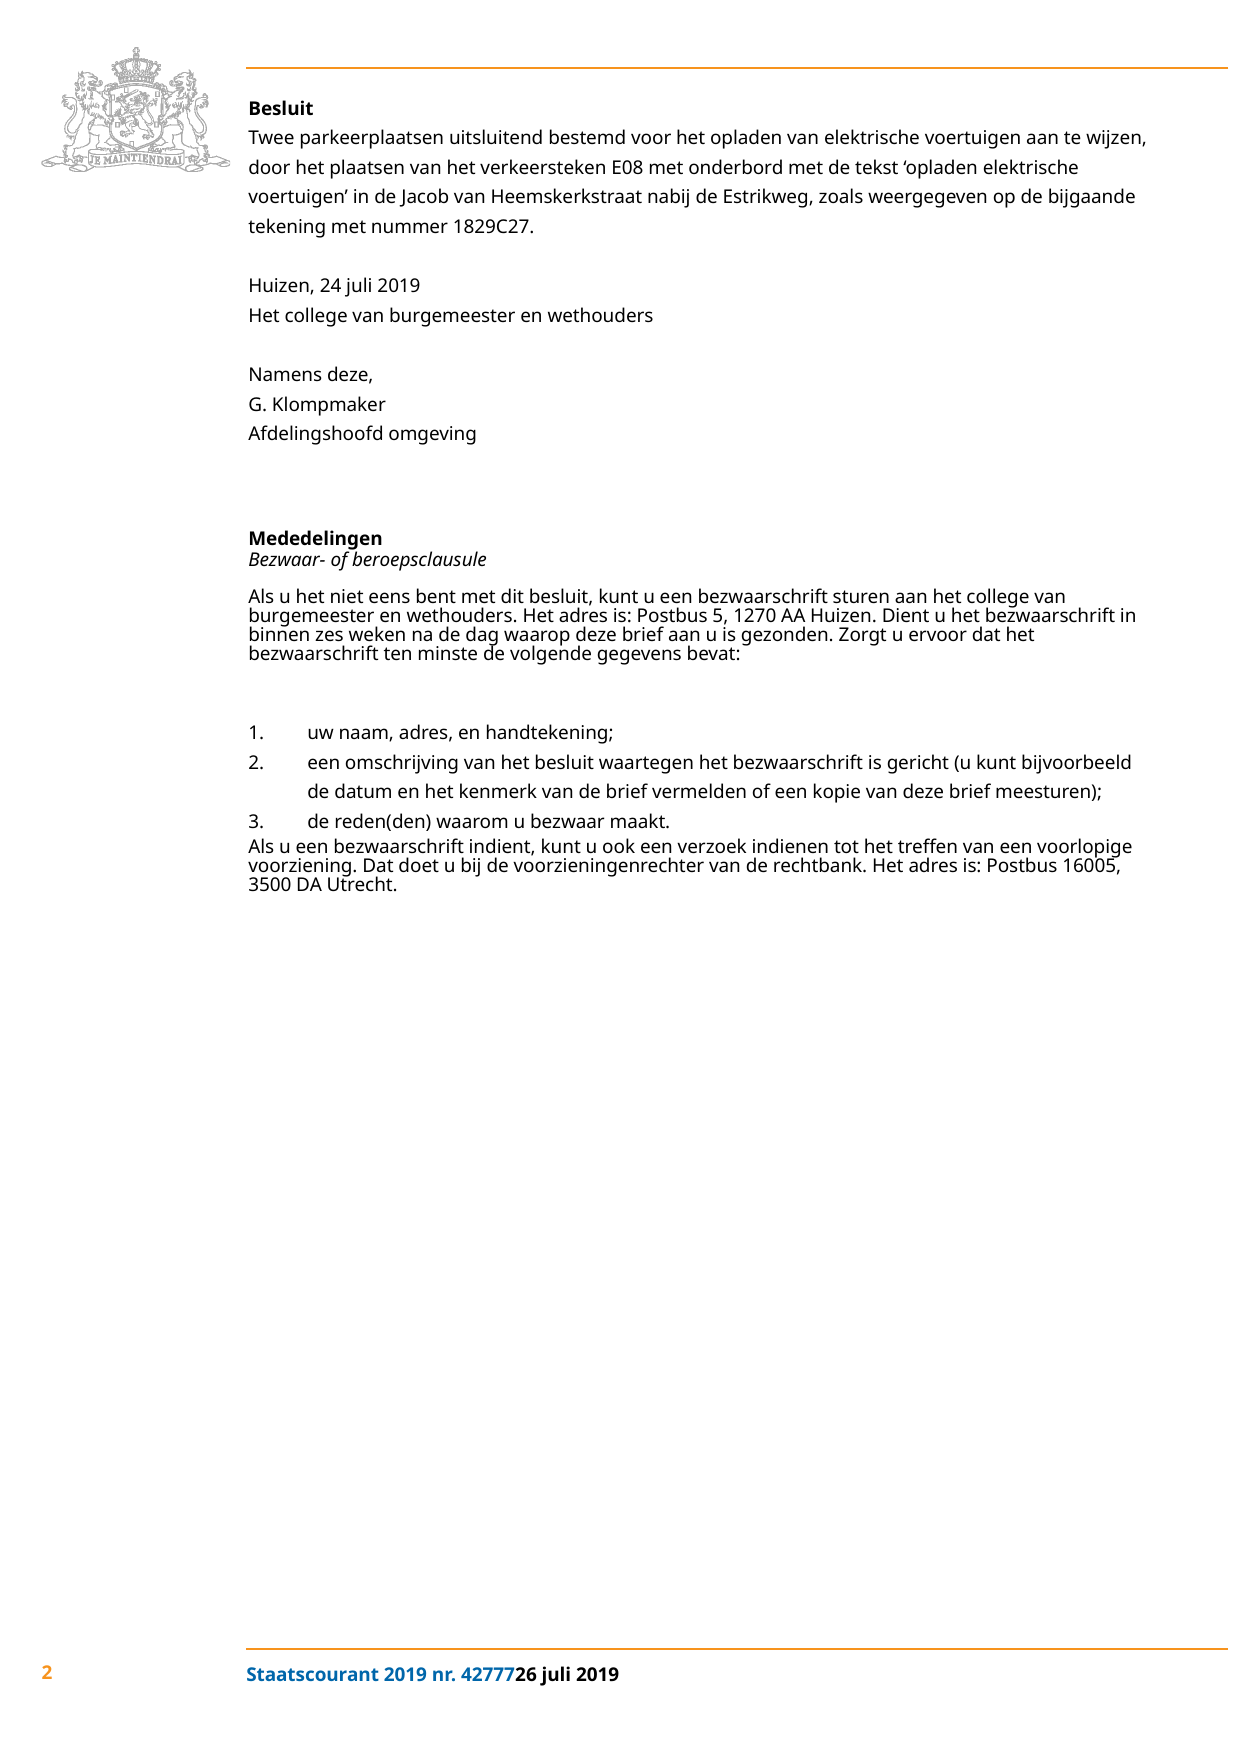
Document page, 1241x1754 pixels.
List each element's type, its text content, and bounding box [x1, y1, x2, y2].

text Huizen, 24 juli 2019 [248, 272, 1152, 298]
text Mededelingen [248, 525, 1152, 551]
text G. Klompmaker [248, 391, 1152, 416]
text Bezwaar- of beroepsclausule [248, 551, 1152, 570]
list de reden(den) waarom u bezwaar maakt. [248, 808, 1152, 834]
text Twee parkeerplaatsen uitsluitend bestemd voor het opladen van elektrische voertuigen aan te wijzen, door het plaatsen van het verkeersteken E08 met onderbord met de tekst ‘opladen elektrische voertuigen’ in de Jacob van Heemskerkstraat nabij de Estrikweg, zoals weergegeven op de bijgaande tekening met nummer 1829C27. [248, 124, 1152, 239]
list een omschrijving van het besluit waartegen het bezwaarschrift is gericht (u kunt bijvoorbeeld de datum en het kenmerk van de brief vermelden of een kopie van deze brief meesturen); [248, 749, 1152, 804]
text Namens deze, [248, 361, 1152, 387]
text Het college van burgemeester en wethouders [248, 302, 1152, 328]
text Besluit [248, 95, 1152, 121]
picture [41, 47, 231, 172]
text Als u een bezwaarschrift indient, kunt u ook een verzoek indienen tot het treffen van een voorlopige voorziening. Dat doet u bij de voorzieningenrechter van de rechtbank. Het adres is: Postbus 16005, 3500 DA Utrecht. [248, 838, 1152, 896]
list uw naam, adres, en handtekening; [248, 719, 1152, 745]
text Als u het niet eens bent met dit besluit, kunt u een bezwaarschrift sturen aan het college van burgemeester en wethouders. Het adres is: Postbus 5, 1270 AA Huizen. Dient u het bezwaarschrift in binnen zes weken na de dag waarop deze brief aan u is gezonden. Zorgt u ervoor dat het bezwaarschrift ten minste de volgende gegevens bevat: [248, 588, 1152, 665]
text Afdelingshoofd omgeving [248, 420, 1152, 446]
